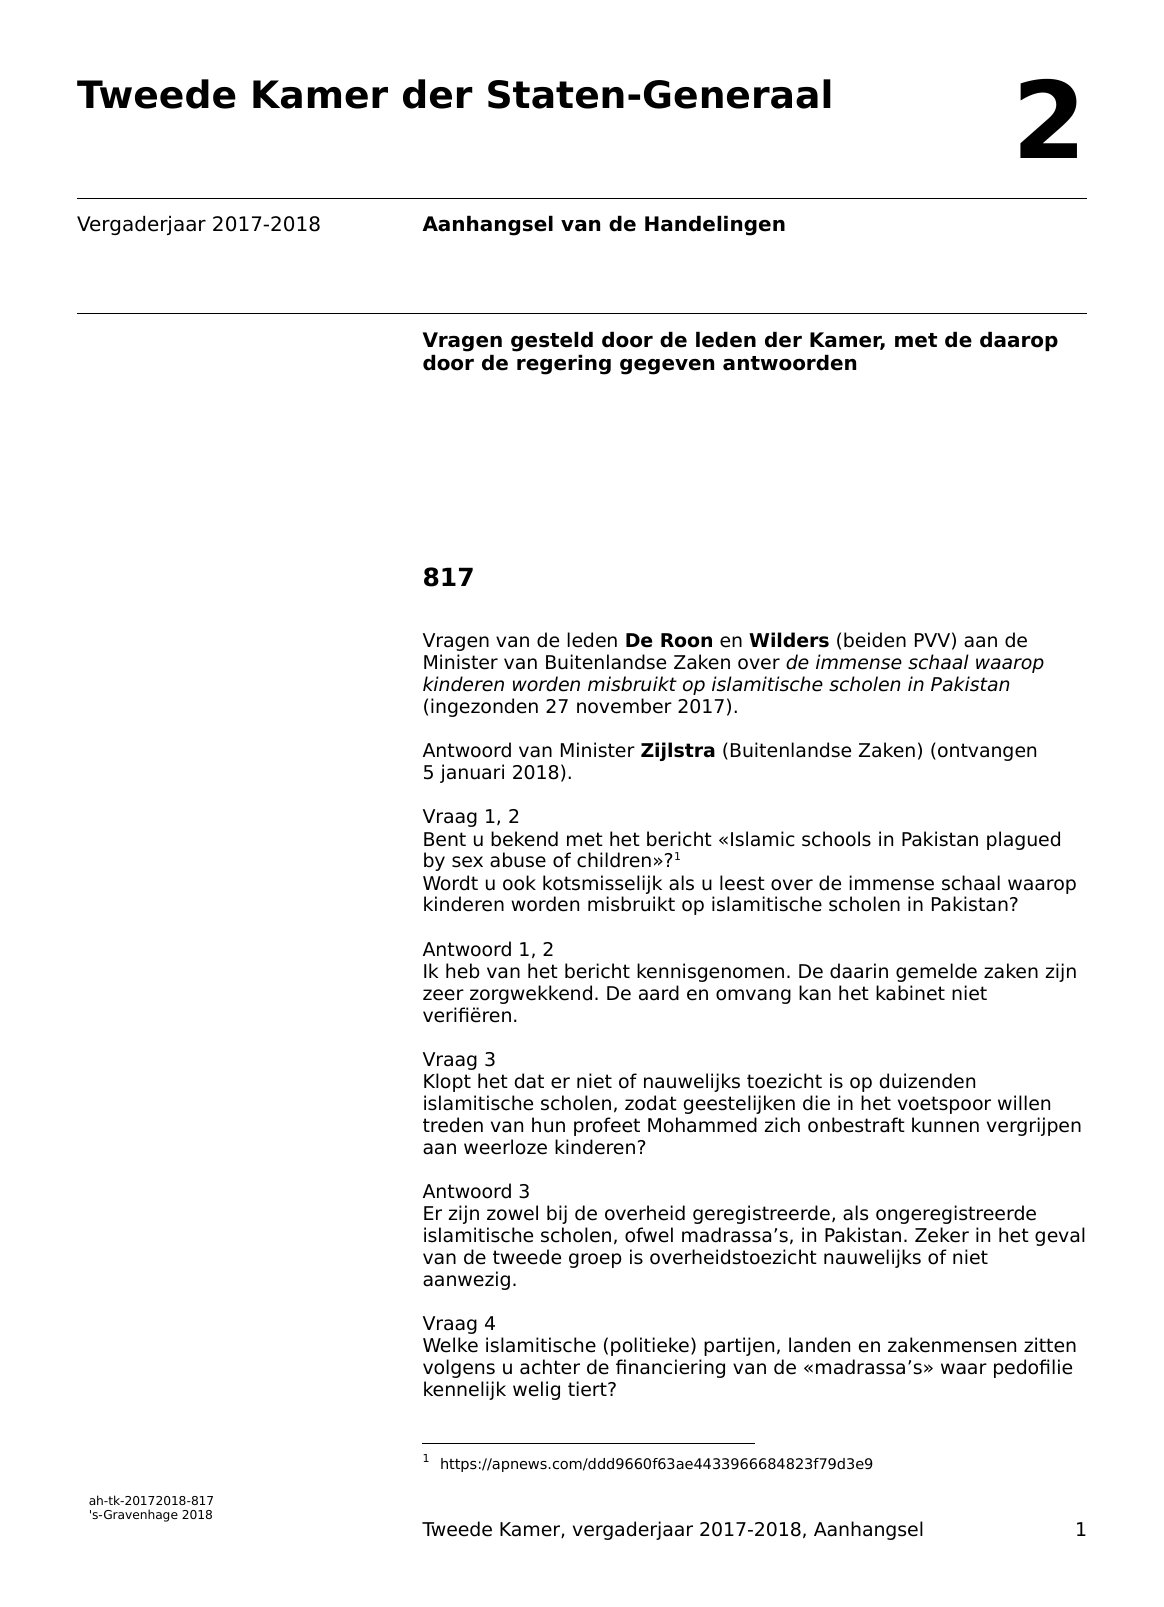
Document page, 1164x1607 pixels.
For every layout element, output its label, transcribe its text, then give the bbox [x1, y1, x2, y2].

text 's-Gravenhage 2018 [88, 1508, 323, 1522]
text ah-tk-20172018-817 [88, 1494, 323, 1508]
text 817 [422, 563, 1087, 592]
text Er zijn zowel bij de overheid geregistreerde, als ongeregistreerde islamitische scholen, ofwel madrassa’s, in Pakistan. Zeker in het geval van de tweede groep is overheidstoezicht nauwelijks of niet aanwezig. [422, 1203, 1087, 1291]
table_header Tweede Kamer der Staten-Generaal [77, 59, 886, 198]
table_cell [77, 314, 422, 375]
text Welke islamitische (politieke) partijen, landen en zakenmensen zitten volgens u achter de financiering van de «madrassa’s» waar pedofilie kennelijk welig tiert? [422, 1335, 1087, 1401]
text Ik heb van het bericht kennisgenomen. De daarin gemelde zaken zijn zeer zorgwekkend. De aard en omvang kan het kabinet niet verifiëren. [422, 961, 1087, 1026]
text Vraag 4 [422, 1313, 1087, 1335]
text Vraag 1, 2 [422, 806, 1087, 828]
table_header 2 [886, 59, 1087, 198]
text Vraag 3 [422, 1049, 1087, 1071]
table_cell Aanhangsel van de Handelingen [422, 199, 1087, 313]
text Klopt het dat er niet of nauwelijks toezicht is op duizenden islamitische scholen, zodat geestelijken die in het voetspoor willen treden van hun profeet Mohammed zich onbestraft kunnen vergrijpen aan weerloze kinderen? [422, 1071, 1087, 1158]
text Antwoord 1, 2 [422, 938, 1087, 961]
text Vragen van de leden De Roon en Wilders (beiden PVV) aan de Minister van Buitenlandse Zaken over de immense schaal waarop kinderen worden misbruikt op islamitische scholen in Pakistan (ingezonden 27 november 2017). [422, 630, 1087, 718]
table_cell Vergaderjaar 2017-2018 [77, 199, 422, 313]
text Antwoord van Minister Zijlstra (Buitenlandse Zaken) (ontvangen 5 januari 2018). [422, 740, 1087, 784]
text Wordt u ook kotsmisselijk als u leest over de immense schaal waarop kinderen worden misbruikt op islamitische scholen in Pakistan? [422, 872, 1087, 916]
text https://apnews.com/ddd9660f63ae4433966684823f79d3e9 [422, 1452, 1087, 1474]
text Antwoord 3 [422, 1181, 1087, 1203]
table_cell Vragen gesteld door de leden der Kamer, met de daarop door de regering gegeven antwoorden [422, 314, 1087, 375]
text Bent u bekend met het bericht «Islamic schools in Pakistan plagued by sex abuse of children»? [422, 828, 1087, 872]
